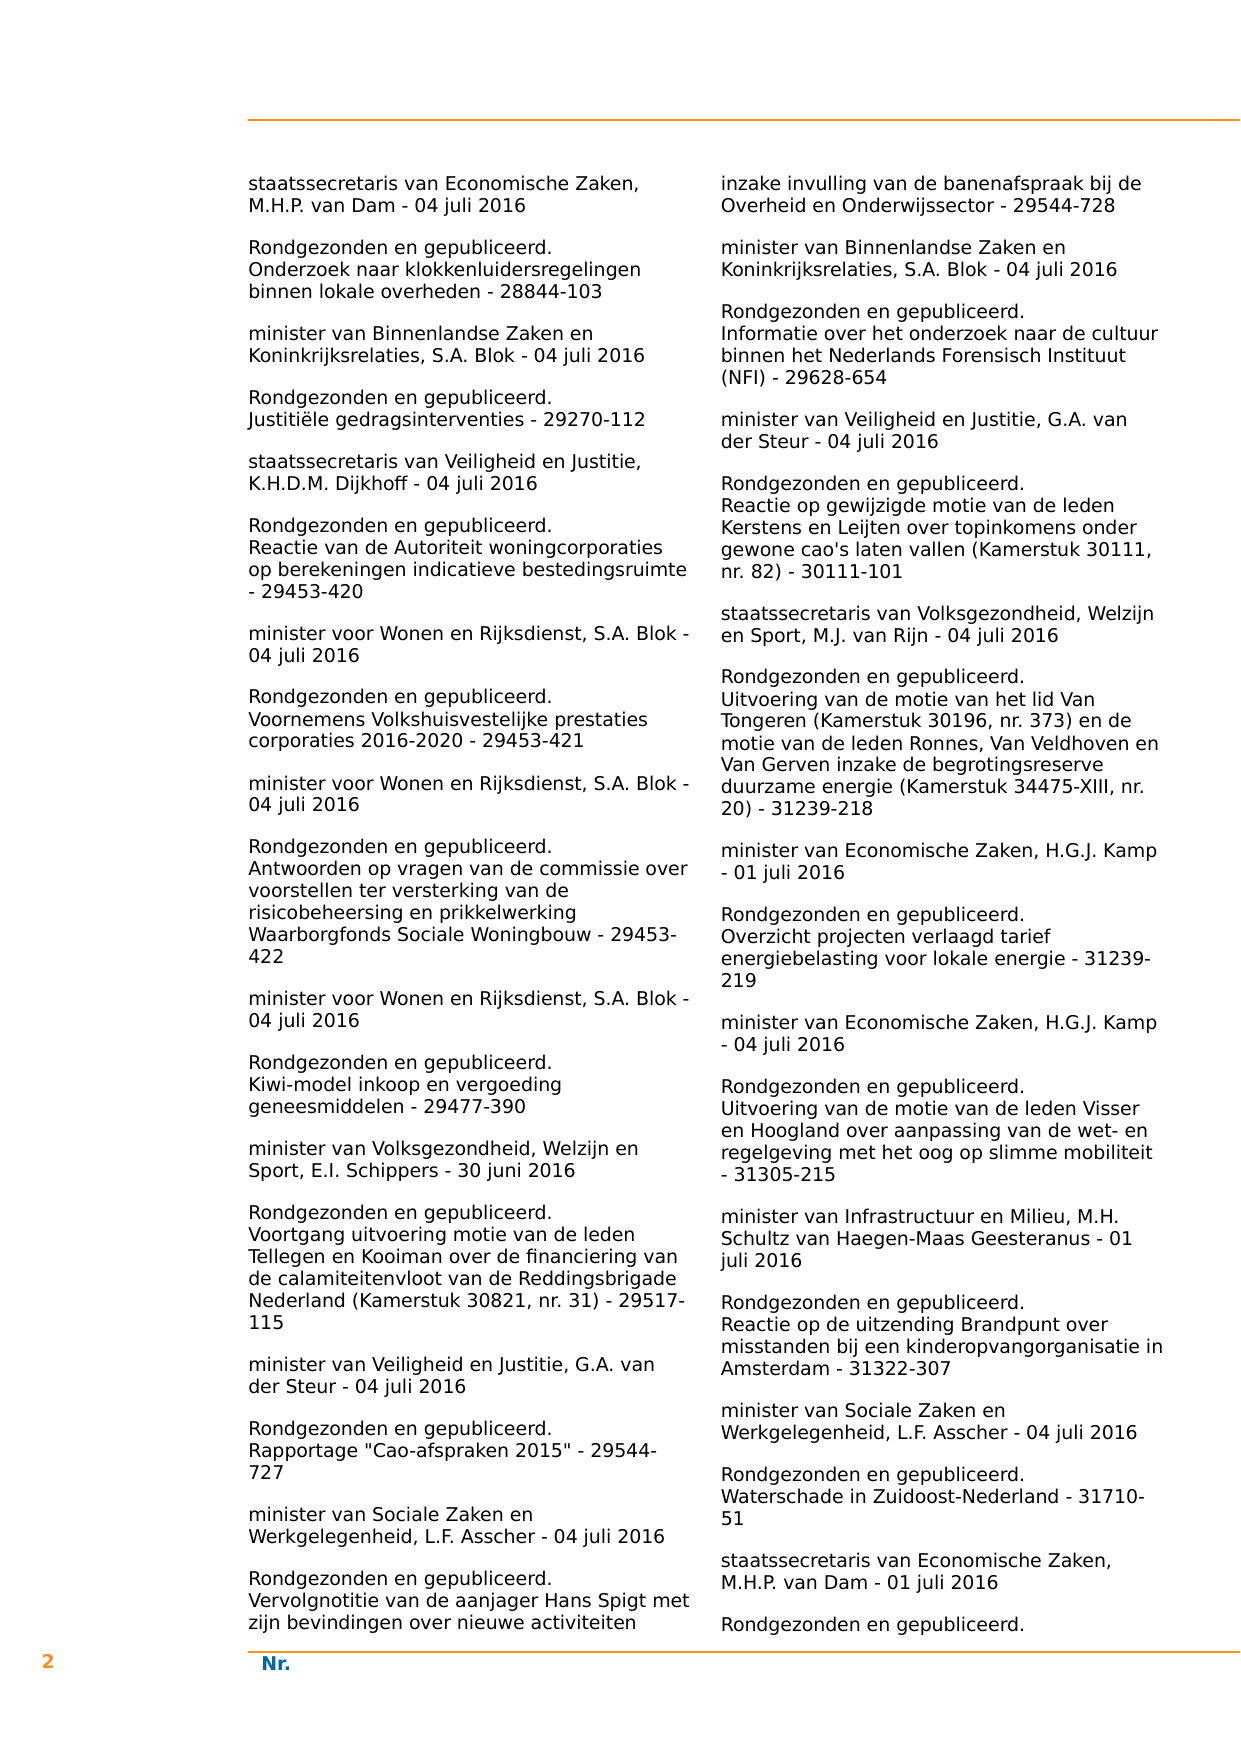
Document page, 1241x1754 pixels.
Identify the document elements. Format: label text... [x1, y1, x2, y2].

text Rondgezonden en gepubliceerd. [721, 473, 1163, 494]
text minister van Veiligheid en Justitie, G.A. van der Steur - 04 juli 2016 [721, 409, 1163, 453]
text Voortgang uitvoering motie van de leden Tellegen en Kooiman over de financiering van de calamiteitenvloot van de Reddingsbrigade Nederland (Kamerstuk 30821, nr. 31) - 29517-115 [248, 1224, 691, 1334]
text Rondgezonden en gepubliceerd. [721, 1076, 1163, 1098]
text Rapportage "Cao-afspraken 2015" - 29544-727 [248, 1440, 691, 1484]
text Uitvoering van de motie van de leden Visser en Hoogland over aanpassing van de wet- en regelgeving met het oog op slimme mobiliteit - 31305-215 [721, 1098, 1163, 1186]
text Rondgezonden en gepubliceerd. [248, 1418, 691, 1440]
text Rondgezonden en gepubliceerd. [248, 1202, 691, 1224]
text Rondgezonden en gepubliceerd. [721, 1292, 1163, 1314]
text Rondgezonden en gepubliceerd. [248, 836, 691, 858]
text minister van Veiligheid en Justitie, G.A. van der Steur - 04 juli 2016 [248, 1354, 691, 1398]
text staatssecretaris van Volksgezondheid, Welzijn en Sport, M.J. van Rijn - 04 juli 2016 [721, 602, 1163, 646]
text staatssecretaris van Economische Zaken, M.H.P. van Dam - 01 juli 2016 [721, 1550, 1163, 1594]
text Justitiële gedragsinterventies - 29270-112 [248, 409, 691, 431]
text Reactie op gewijzigde motie van de leden Kerstens en Leijten over topinkomens onder gewone cao's laten vallen (Kamerstuk 30111, nr. 82) - 30111-101 [721, 494, 1163, 582]
text Reactie van de Autoriteit woningcorporaties op berekeningen indicatieve bestedingsruimte - 29453-420 [248, 537, 691, 602]
text Rondgezonden en gepubliceerd. [248, 1052, 691, 1074]
text staatssecretaris van Economische Zaken, M.H.P. van Dam - 04 juli 2016 [248, 173, 691, 217]
text Rondgezonden en gepubliceerd. [248, 387, 691, 409]
text Antwoorden op vragen van de commissie over voorstellen ter versterking van de risicobeheersing en prikkelwerking Waarborgfonds Sociale Woningbouw - 29453-422 [248, 858, 691, 968]
text Waterschade in Zuidoost-Nederland - 31710-51 [721, 1486, 1163, 1530]
text minister voor Wonen en Rijksdienst, S.A. Blok - 04 juli 2016 [248, 988, 691, 1032]
text Rondgezonden en gepubliceerd. [721, 1464, 1163, 1486]
text Kiwi-model inkoop en vergoeding geneesmiddelen - 29477-390 [248, 1074, 691, 1118]
text Onderzoek naar klokkenluidersregelingen binnen lokale overheden - 28844-103 [248, 259, 691, 303]
text Uitvoering van de motie van het lid Van Tongeren (Kamerstuk 30196, nr. 373) en de motie van de leden Ronnes, Van Veldhoven en Van Gerven inzake de begrotingsreserve duurzame energie (Kamerstuk 34475-XIII, nr. 20) - 31239-218 [721, 688, 1163, 820]
text Overzicht projecten verlaagd tarief energiebelasting voor lokale energie - 31239-219 [721, 926, 1163, 992]
text minister van Economische Zaken, H.G.J. Kamp - 04 juli 2016 [721, 1012, 1163, 1056]
text staatssecretaris van Veiligheid en Justitie, K.H.D.M. Dijkhoff - 04 juli 2016 [248, 451, 691, 494]
text Rondgezonden en gepubliceerd. [721, 666, 1163, 688]
text minister voor Wonen en Rijksdienst, S.A. Blok - 04 juli 2016 [248, 772, 691, 816]
text Vervolgnotitie van de aanjager Hans Spigt met zijn bevindingen over nieuwe activiteiten [248, 1590, 691, 1634]
text minister van Economische Zaken, H.G.J. Kamp - 01 juli 2016 [721, 840, 1163, 884]
text Reactie op de uitzending Brandpunt over misstanden bij een kinderopvangorganisatie in Amsterdam - 31322-307 [721, 1314, 1163, 1380]
text Voornemens Volkshuisvestelijke prestaties corporaties 2016-2020 - 29453-421 [248, 708, 691, 752]
text minister van Infrastructuur en Milieu, M.H. Schultz van Haegen-Maas Geesteranus - 01 juli 2016 [721, 1206, 1163, 1272]
text inzake invulling van de banenafspraak bij de Overheid en Onderwijssector - 29544-728 [721, 173, 1163, 217]
text minister van Sociale Zaken en Werkgelegenheid, L.F. Asscher - 04 juli 2016 [721, 1400, 1163, 1444]
text minister van Volksgezondheid, Welzijn en Sport, E.I. Schippers - 30 juni 2016 [248, 1138, 691, 1182]
text minister voor Wonen en Rijksdienst, S.A. Blok - 04 juli 2016 [248, 622, 691, 666]
text Rondgezonden en gepubliceerd. [248, 237, 691, 259]
text Rondgezonden en gepubliceerd. [721, 904, 1163, 926]
text minister van Binnenlandse Zaken en Koninkrijksrelaties, S.A. Blok - 04 juli 2016 [248, 323, 691, 367]
text minister van Binnenlandse Zaken en Koninkrijksrelaties, S.A. Blok - 04 juli 2016 [721, 237, 1163, 281]
text Rondgezonden en gepubliceerd. [248, 514, 691, 537]
text Rondgezonden en gepubliceerd. [721, 1614, 1163, 1636]
text minister van Sociale Zaken en Werkgelegenheid, L.F. Asscher - 04 juli 2016 [248, 1504, 691, 1548]
text Rondgezonden en gepubliceerd. [248, 686, 691, 708]
text Informatie over het onderzoek naar de cultuur binnen het Nederlands Forensisch Instituut (NFI) - 29628-654 [721, 323, 1163, 389]
text Rondgezonden en gepubliceerd. [248, 1568, 691, 1590]
text Rondgezonden en gepubliceerd. [721, 301, 1163, 323]
